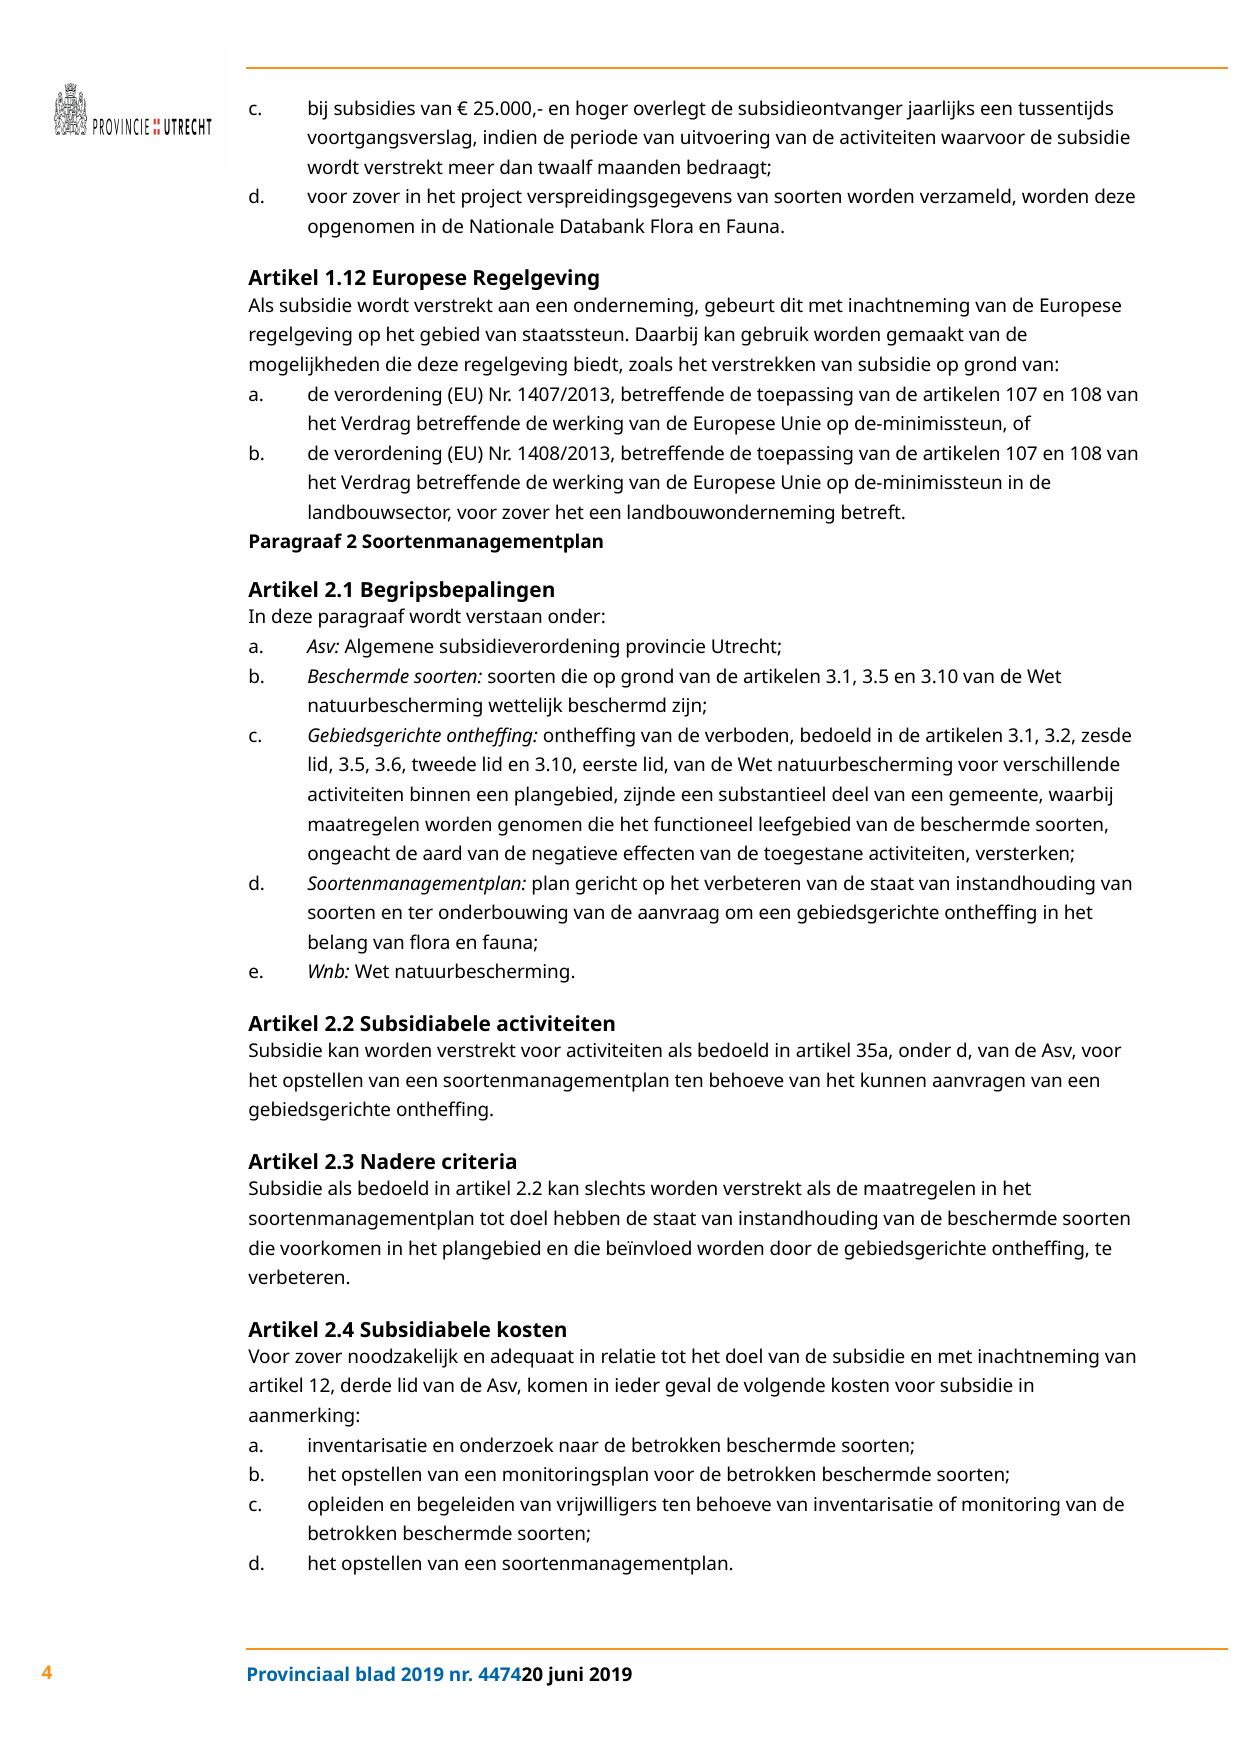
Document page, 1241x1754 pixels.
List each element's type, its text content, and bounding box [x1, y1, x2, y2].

list voor zover in het project verspreidingsgegevens van soorten worden verzameld, worden deze opgenomen in de Nationale Databank Flora en Fauna. [248, 183, 1152, 239]
text Artikel 2.2 Subsidiabele activiteiten [248, 1009, 1152, 1037]
list inventarisatie en onderzoek naar de betrokken beschermde soorten; [248, 1432, 1152, 1458]
text Artikel 2.4 Subsidiabele kosten [248, 1315, 1152, 1343]
list Soortenmanagementplan: plan gericht op het verbeteren van de staat van instandhouding van soorten en ter onderbouwing van de aanvraag om een gebiedsgerichte ontheffing in het belang van flora en fauna; [248, 870, 1152, 955]
list de verordening (EU) Nr. 1407/2013, betreffende de toepassing van de artikelen 107 en 108 van het Verdrag betreffende de werking van de Europese Unie op de-minimissteun, of [248, 381, 1152, 436]
text Voor zover noodzakelijk en adequaat in relatie tot het doel van de subsidie en met inachtneming van artikel 12, derde lid van de Asv, komen in ieder geval de volgende kosten voor subsidie in aanmerking: [248, 1343, 1152, 1428]
text Artikel 1.12 Europese Regelgeving [248, 263, 1152, 292]
list Beschermde soorten: soorten die op grond van de artikelen 3.1, 3.5 en 3.10 van de Wet natuurbescherming wettelijk beschermd zijn; [248, 663, 1152, 718]
text Subsidie als bedoeld in artikel 2.2 kan slechts worden verstrekt als de maatregelen in het soortenmanagementplan tot doel hebben de staat van instandhouding van de beschermde soorten die voorkomen in het plangebied en die beïnvloed worden door de gebiedsgerichte ontheffing, te verbeteren. [248, 1176, 1152, 1290]
list opleiden en begeleiden van vrijwilligers ten behoeve van inventarisatie of monitoring van de betrokken beschermde soorten; [248, 1491, 1152, 1546]
list het opstellen van een soortenmanagementplan. [248, 1550, 1152, 1576]
list bij subsidies van € 25.000,- en hoger overlegt de subsidieontvanger jaarlijks een tussentijds voortgangsverslag, indien de periode van uitvoering van de activiteiten waarvoor de subsidie wordt verstrekt meer dan twaalf maanden bedraagt; [248, 95, 1152, 180]
text Als subsidie wordt verstrekt aan een onderneming, gebeurt dit met inachtneming van de Europese regelgeving op het gebied van staatssteun. Daarbij kan gebruik worden gemaakt van de mogelijkheden die deze regelgeving biedt, zoals het verstrekken van subsidie op grond van: [248, 292, 1152, 377]
picture [41, 47, 231, 172]
list Asv: Algemene subsidieverordening provincie Utrecht; [248, 633, 1152, 659]
list het opstellen van een monitoringsplan voor de betrokken beschermde soorten; [248, 1461, 1152, 1487]
list Gebiedsgerichte ontheffing: ontheffing van de verboden, bedoeld in de artikelen 3.1, 3.2, zesde lid, 3.5, 3.6, tweede lid en 3.10, eerste lid, van de Wet natuurbescherming voor verschillende activiteiten binnen een plangebied, zijnde een substantieel deel van een gemeente, waarbij maatregelen worden genomen die het functioneel leefgebied van de beschermde soorten, ongeacht de aard van de negatieve effecten van de toegestane activiteiten, versterken; [248, 722, 1152, 866]
text Artikel 2.1 Begripsbepalingen [248, 575, 1152, 604]
text Artikel 2.3 Nadere criteria [248, 1147, 1152, 1176]
text Subsidie kan worden verstrekt voor activiteiten als bedoeld in artikel 35a, onder d, van de Asv, voor het opstellen van een soortenmanagementplan ten behoeve van het kunnen aanvragen van een gebiedsgerichte ontheffing. [248, 1037, 1152, 1122]
text In deze paragraaf wordt verstaan onder: [248, 604, 1152, 629]
list de verordening (EU) Nr. 1408/2013, betreffende de toepassing van de artikelen 107 en 108 van het Verdrag betreffende de werking van de Europese Unie op de-minimissteun in de landbouwsector, voor zover het een landbouwonderneming betreft. [248, 440, 1152, 525]
text Paragraaf 2 Soortenmanagementplan [248, 529, 1152, 554]
list Wnb: Wet natuurbescherming. [248, 959, 1152, 984]
